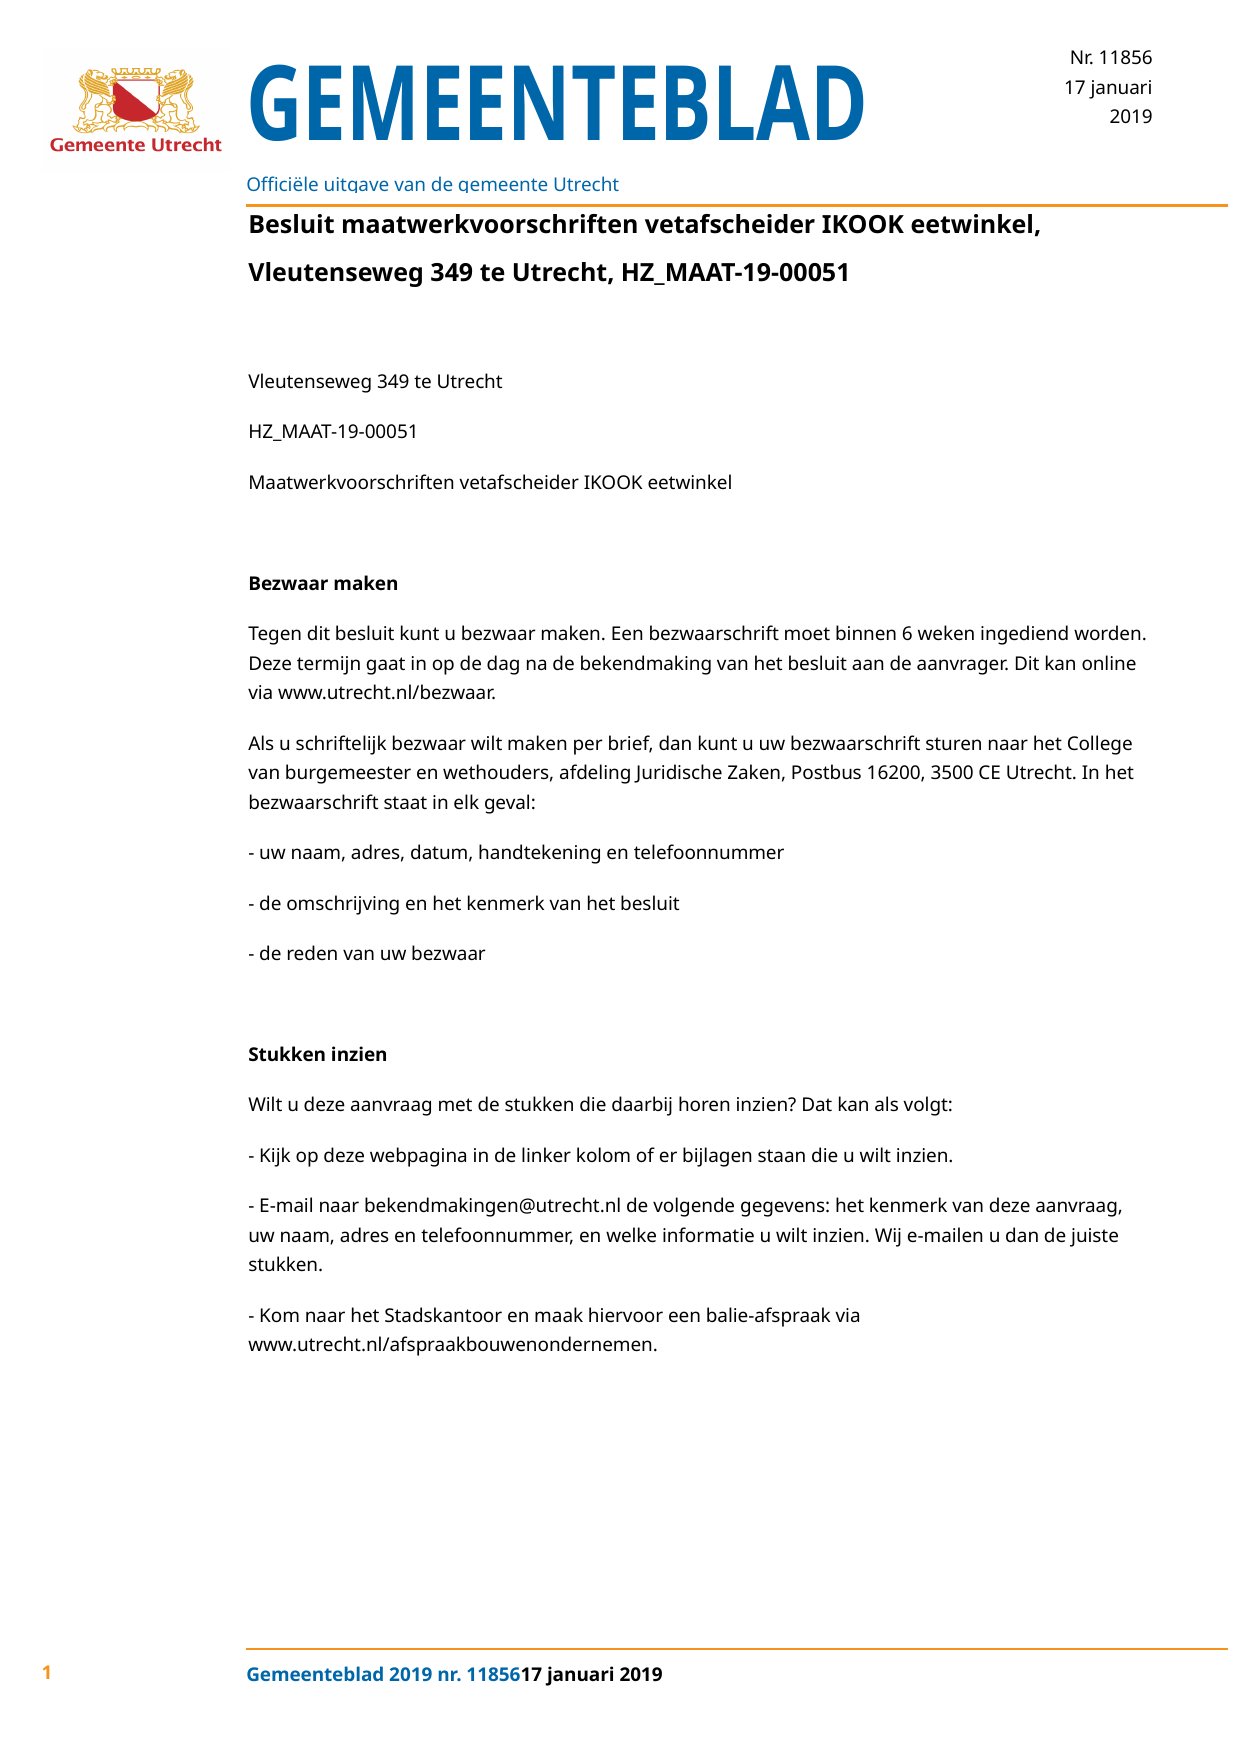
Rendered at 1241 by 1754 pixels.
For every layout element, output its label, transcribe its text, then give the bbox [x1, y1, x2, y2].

text - E-mail naar bekendmakingen@utrecht.nl de volgende gegevens: het kenmerk van deze aanvraag, uw naam, adres en telefoonnummer, en welke informatie u wilt inzien. Wij e-mailen u dan de juiste stukken. [248, 1192, 1152, 1277]
text Stukken inzien [248, 1041, 1152, 1067]
picture [41, 47, 231, 172]
text - uw naam, adres, datum, handtekening en telefoonnummer [248, 839, 1152, 865]
text Vleutenseweg 349 te Utrecht [248, 368, 1152, 394]
text Tegen dit besluit kunt u bezwaar maken. Een bezwaarschrift moet binnen 6 weken ingediend worden. Deze termijn gaat in op de dag na de bekendmaking van het besluit aan de aanvrager. Dit kan online via www.utrecht.nl/bezwaar. [248, 620, 1152, 705]
text - de omschrijving en het kenmerk van het besluit [248, 890, 1152, 916]
text - Kijk op deze webpagina in de linker kolom of er bijlagen staan die u wilt inzien. [248, 1142, 1152, 1168]
text Bezwaar maken [248, 570, 1152, 596]
text - de reden van uw bezwaar [248, 940, 1152, 966]
text Maatwerkvoorschriften vetafscheider IKOOK eetwinkel [248, 469, 1152, 495]
text - Kom naar het Stadskantoor en maak hiervoor een balie-afspraak via www.utrecht.nl/afspraakbouwenondernemen. [248, 1302, 1152, 1357]
text Besluit maatwerkvoorschriften vetafscheider IKOOK eetwinkel, Vleutenseweg 349 te Utrecht, HZ_MAAT-19-00051 [248, 207, 1152, 288]
text HZ_MAAT-19-00051 [248, 419, 1152, 444]
text Als u schriftelijk bezwaar wilt maken per brief, dan kunt u uw bezwaarschrift sturen naar het College van burgemeester en wethouders, afdeling Juridische Zaken, Postbus 16200, 3500 CE Utrecht. In het bezwaarschrift staat in elk geval: [248, 730, 1152, 815]
text Wilt u deze aanvraag met de stukken die daarbij horen inzien? Dat kan als volgt: [248, 1092, 1152, 1117]
